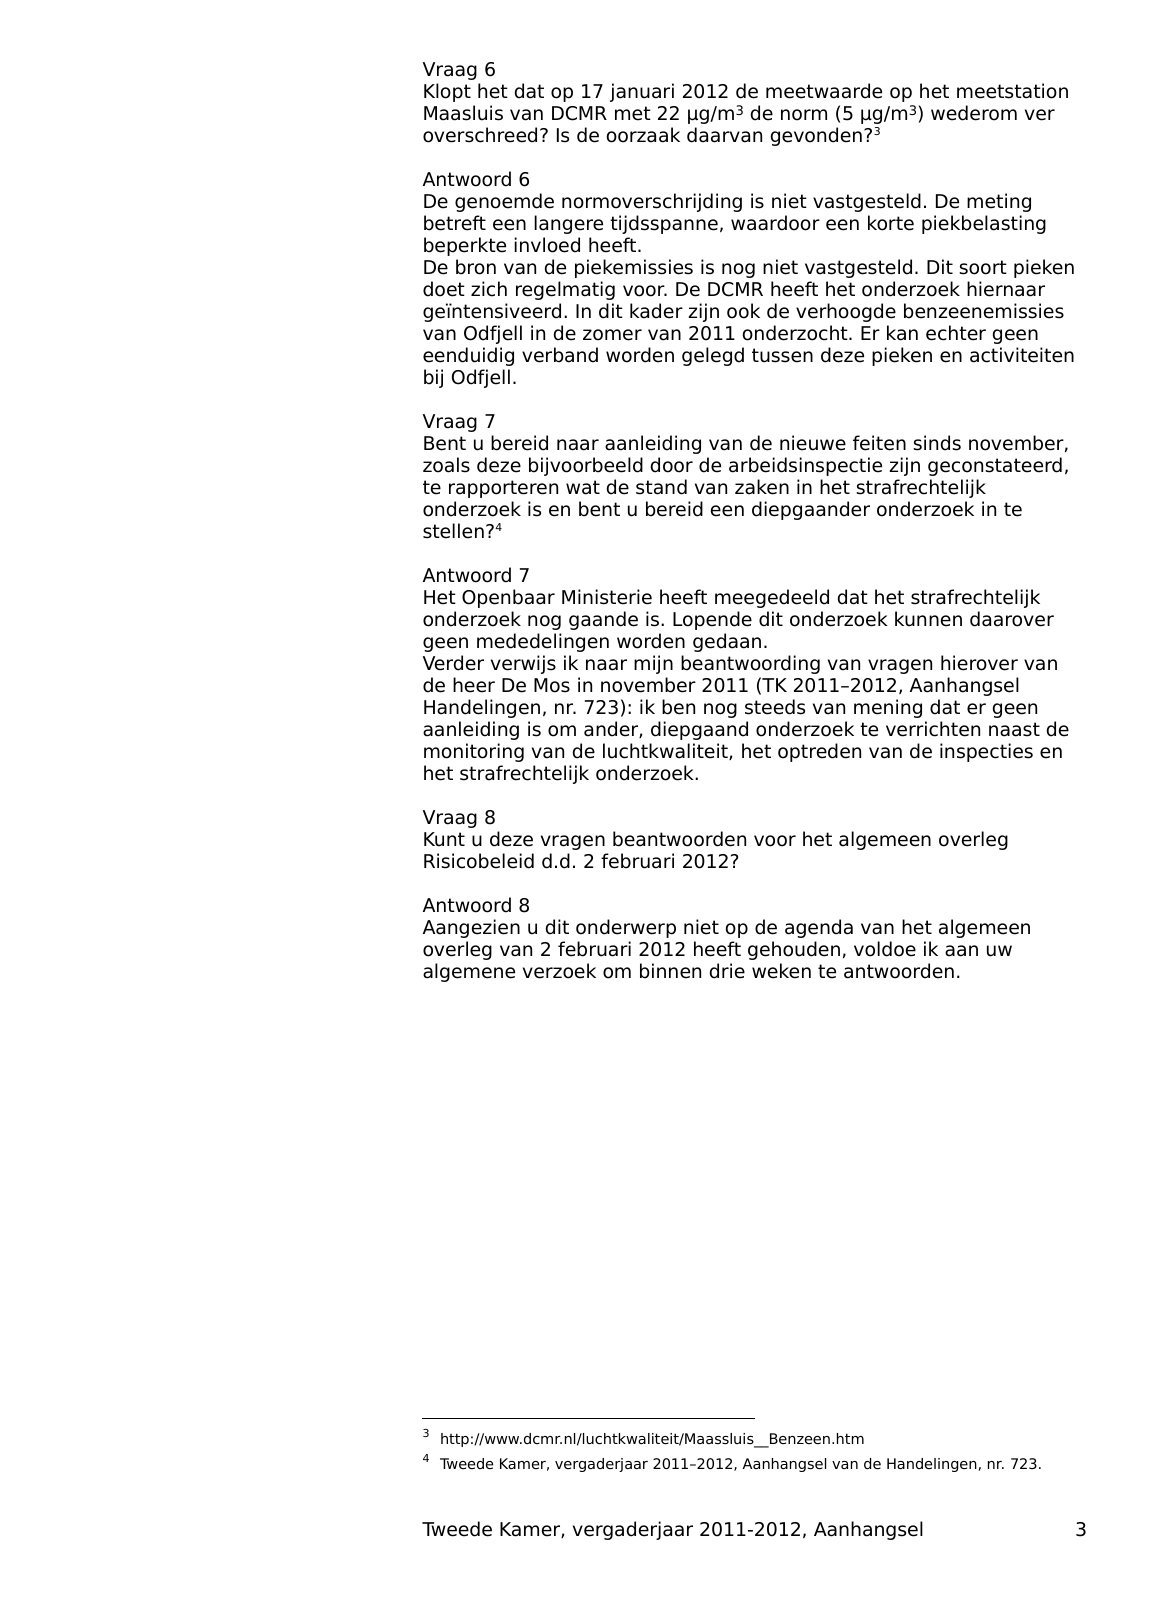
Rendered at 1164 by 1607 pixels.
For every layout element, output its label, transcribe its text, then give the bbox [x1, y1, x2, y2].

text http://www.dcmr.nl/luchtkwaliteit/Maassluis__Benzeen.htm [422, 1427, 1087, 1449]
text Kunt u deze vragen beantwoorden voor het algemeen overleg Risicobeleid d.d. 2 februari 2012? [422, 829, 1087, 873]
text Antwoord 8 [422, 895, 1087, 917]
text Antwoord 6 [422, 169, 1087, 191]
text Verder verwijs ik naar mijn beantwoording van vragen hierover van de heer De Mos in november 2011 (TK 2011–2012, Aanhangsel Handelingen, nr. 723): ik ben nog steeds van mening dat er geen aanleiding is om ander, diepgaand onderzoek te verrichten naast de monitoring van de luchtkwaliteit, het optreden van de inspecties en het strafrechtelijk onderzoek. [422, 653, 1087, 785]
text Aangezien u dit onderwerp niet op de agenda van het algemeen overleg van 2 februari 2012 heeft gehouden, voldoe ik aan uw algemene verzoek om binnen drie weken te antwoorden. [422, 917, 1087, 983]
text Vraag 6 [422, 59, 1087, 81]
text Klopt het dat op 17 januari 2012 de meetwaarde op het meetstation Maasluis van DCMR met 22 μg/m3 de norm (5 μg/m3) wederom ver overschreed? Is de oorzaak daarvan gevonden? [422, 81, 1087, 147]
text Bent u bereid naar aanleiding van de nieuwe feiten sinds november, zoals deze bijvoorbeeld door de arbeidsinspectie zijn geconstateerd, te rapporteren wat de stand van zaken in het strafrechtelijk onderzoek is en bent u bereid een diepgaander onderzoek in te stellen? [422, 433, 1087, 543]
text Vraag 7 [422, 411, 1087, 433]
text Het Openbaar Ministerie heeft meegedeeld dat het strafrechtelijk onderzoek nog gaande is. Lopende dit onderzoek kunnen daarover geen mededelingen worden gedaan. [422, 587, 1087, 653]
text Vraag 8 [422, 807, 1087, 829]
text Tweede Kamer, vergaderjaar 2011–2012, Aanhangsel van de Handelingen, nr. 723. [422, 1452, 1087, 1474]
text Antwoord 7 [422, 565, 1087, 587]
text De genoemde normoverschrijding is niet vastgesteld. De meting betreft een langere tijdsspanne, waardoor een korte piekbelasting beperkte invloed heeft. [422, 191, 1087, 257]
text De bron van de piekemissies is nog niet vastgesteld. Dit soort pieken doet zich regelmatig voor. De DCMR heeft het onderzoek hiernaar geïntensiveerd. In dit kader zijn ook de verhoogde benzeenemissies van Odfjell in de zomer van 2011 onderzocht. Er kan echter geen eenduidig verband worden gelegd tussen deze pieken en activiteiten bij Odfjell. [422, 257, 1087, 389]
